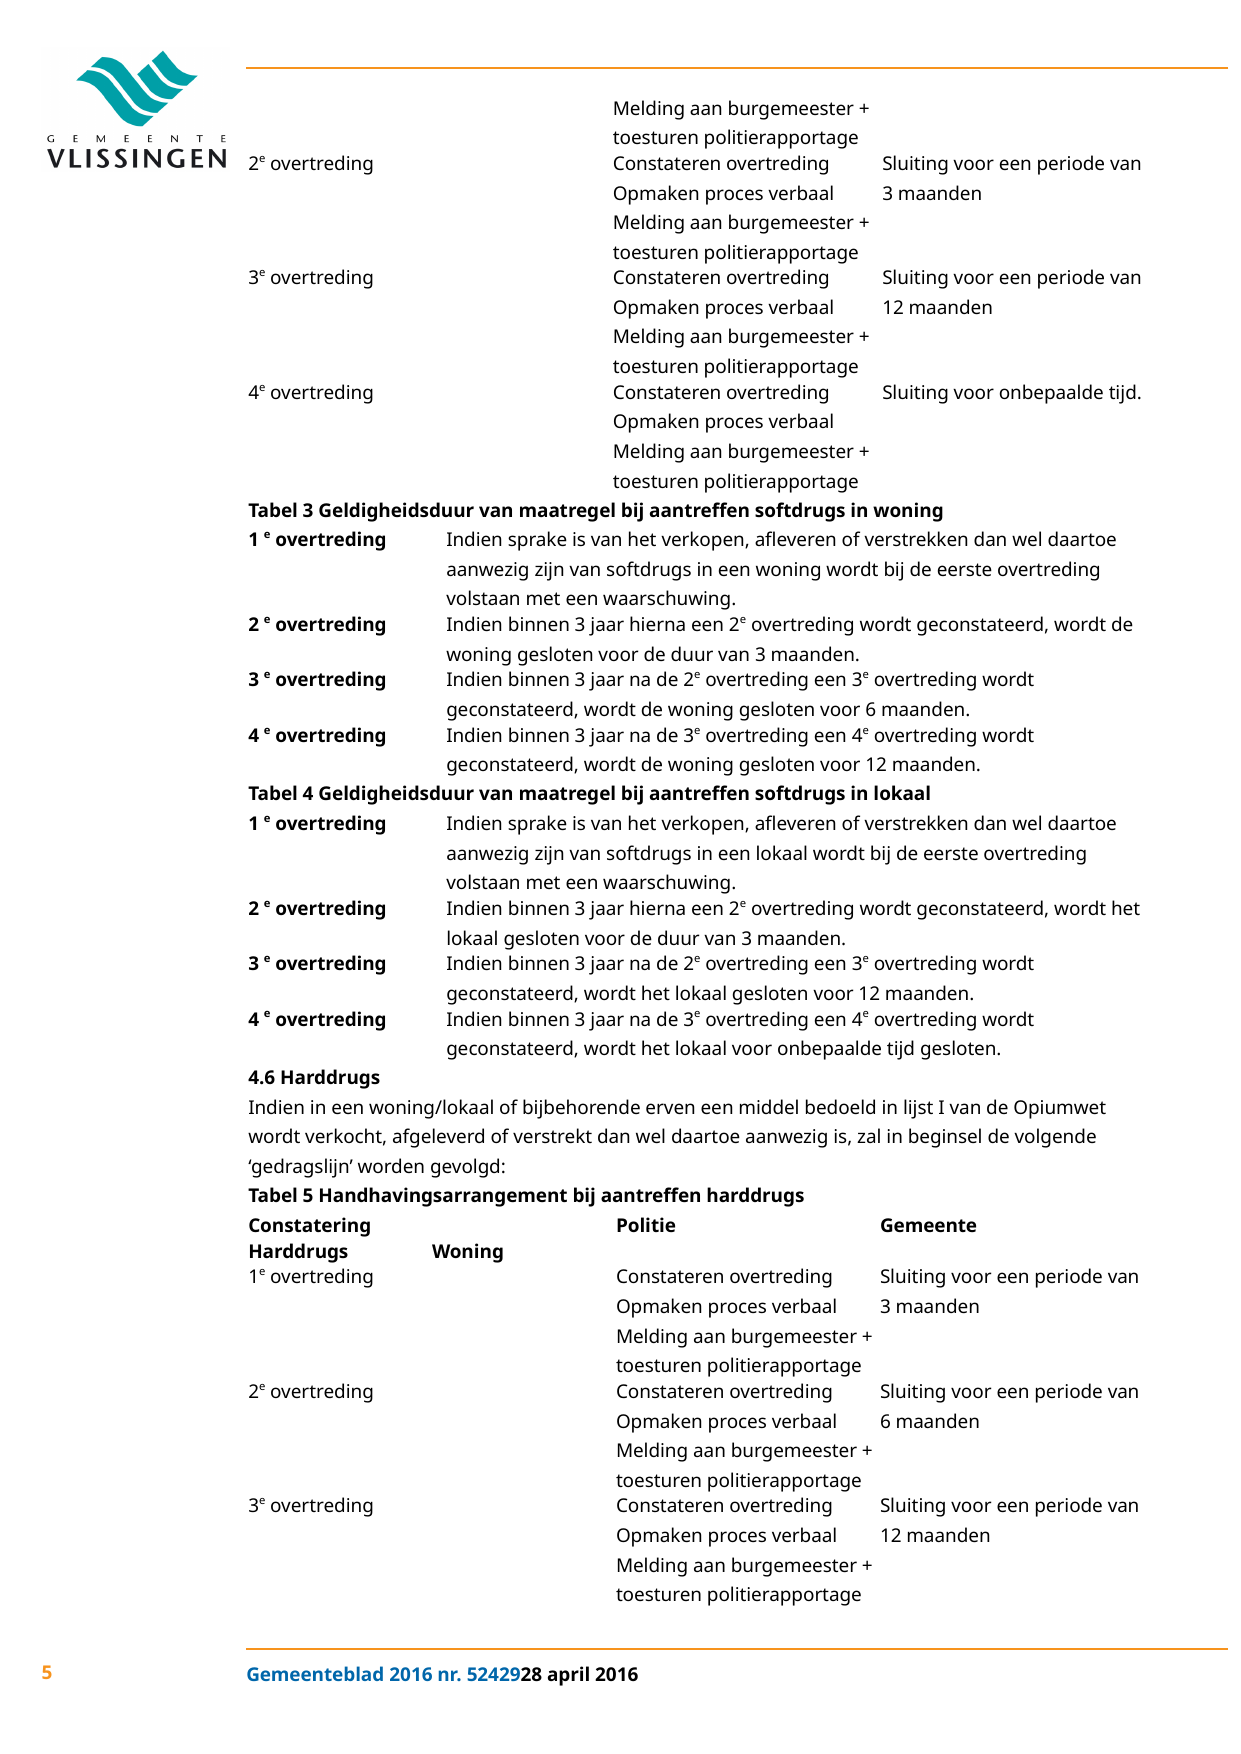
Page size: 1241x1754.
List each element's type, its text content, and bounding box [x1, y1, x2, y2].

table_cell Sluiting voor onbepaalde tijd. [882, 379, 1152, 493]
table_cell [432, 1264, 616, 1378]
table_cell Constateren overtreding Opmaken proces verbaal Melding aan burgemeester + toesturen politierapportage [616, 1264, 880, 1378]
table_cell Indien binnen 3 jaar hierna een 2e overtreding wordt geconstateerd, wordt de woning gesloten voor de duur van 3 maanden. [446, 611, 1152, 667]
table_cell Melding aan burgemeester + toesturen politierapportage [613, 95, 882, 150]
table_cell Sluiting voor een periode van 12 maanden [880, 1493, 1152, 1607]
table_cell Woning [432, 1238, 616, 1264]
table_cell [432, 1378, 616, 1493]
table_header Constatering [248, 1212, 432, 1238]
table_cell 2e overtreding [248, 150, 430, 264]
table_cell 4 e overtreding [248, 722, 446, 777]
text Tabel 3 Geldigheidsduur van maatregel bij aantreffen softdrugs in woning [248, 497, 1152, 522]
table_cell [430, 379, 613, 493]
table_cell Sluiting voor een periode van 3 maanden [882, 150, 1152, 264]
table_cell 3e overtreding [248, 1493, 432, 1607]
table_cell 3 e overtreding [248, 667, 446, 722]
table_cell Indien binnen 3 jaar na de 3e overtreding een 4e overtreding wordt geconstateerd, wordt het lokaal voor onbepaalde tijd gesloten. [446, 1006, 1152, 1061]
table_cell 4e overtreding [248, 379, 430, 493]
table_header Politie [616, 1212, 880, 1238]
table_header 1 e overtreding [248, 810, 446, 895]
text Tabel 5 Handhavingsarrangement bij aantreffen harddrugs [248, 1183, 1152, 1208]
table_cell [248, 95, 430, 150]
table_header Gemeente [880, 1212, 1152, 1238]
text 4.6 Harddrugs [248, 1064, 1152, 1090]
table_cell Constateren overtreding Opmaken proces verbaal Melding aan burgemeester + toesturen politierapportage [613, 150, 882, 264]
table_cell Indien binnen 3 jaar na de 2e overtreding een 3e overtreding wordt geconstateerd, wordt het lokaal gesloten voor 12 maanden. [446, 950, 1152, 1006]
table_cell Constateren overtreding Opmaken proces verbaal Melding aan burgemeester + toesturen politierapportage [616, 1378, 880, 1493]
picture [41, 47, 231, 172]
table_cell [430, 265, 613, 379]
table_cell 3e overtreding [248, 265, 430, 379]
table_cell Constateren overtreding Opmaken proces verbaal Melding aan burgemeester + toesturen politierapportage [613, 265, 882, 379]
table_cell Indien binnen 3 jaar na de 3e overtreding een 4e overtreding wordt geconstateerd, wordt de woning gesloten voor 12 maanden. [446, 722, 1152, 777]
table_cell 2 e overtreding [248, 895, 446, 950]
table_cell Constateren overtreding Opmaken proces verbaal Melding aan burgemeester + toesturen politierapportage [616, 1493, 880, 1607]
table_cell [882, 95, 1152, 150]
table_cell Constateren overtreding Opmaken proces verbaal Melding aan burgemeester + toesturen politierapportage [613, 379, 882, 493]
table_cell 2 e overtreding [248, 611, 446, 667]
table_cell [880, 1238, 1152, 1264]
table_cell 4 e overtreding [248, 1006, 446, 1061]
table_cell Sluiting voor een periode van 3 maanden [880, 1264, 1152, 1378]
text Tabel 4 Geldigheidsduur van maatregel bij aantreffen softdrugs in lokaal [248, 781, 1152, 806]
table_cell [432, 1493, 616, 1607]
table_header Indien sprake is van het verkopen, afleveren of verstrekken dan wel daartoe aanwezig zijn van softdrugs in een lokaal wordt bij de eerste overtreding volstaan met een waarschuwing. [446, 810, 1152, 895]
table_cell Harddrugs [248, 1238, 432, 1264]
table_cell 2e overtreding [248, 1378, 432, 1493]
table_cell Indien binnen 3 jaar na de 2e overtreding een 3e overtreding wordt geconstateerd, wordt de woning gesloten voor 6 maanden. [446, 667, 1152, 722]
table_header 1 e overtreding [248, 526, 446, 611]
table_header [432, 1212, 616, 1238]
table_cell 1e overtreding [248, 1264, 432, 1378]
table_cell 3 e overtreding [248, 950, 446, 1006]
table_cell Sluiting voor een periode van 6 maanden [880, 1378, 1152, 1493]
table_cell [616, 1238, 880, 1264]
table_header Indien sprake is van het verkopen, afleveren of verstrekken dan wel daartoe aanwezig zijn van softdrugs in een woning wordt bij de eerste overtreding volstaan met een waarschuwing. [446, 526, 1152, 611]
table_cell [430, 150, 613, 264]
table_cell [430, 95, 613, 150]
table_cell Sluiting voor een periode van 12 maanden [882, 265, 1152, 379]
text Indien in een woning/lokaal of bijbehorende erven een middel bedoeld in lijst I van de Opiumwet wordt verkocht, afgeleverd of verstrekt dan wel daartoe aanwezig is, zal in beginsel de volgende ‘gedragslijn’ worden gevolgd: [248, 1094, 1152, 1179]
table_cell Indien binnen 3 jaar hierna een 2e overtreding wordt geconstateerd, wordt het lokaal gesloten voor de duur van 3 maanden. [446, 895, 1152, 950]
